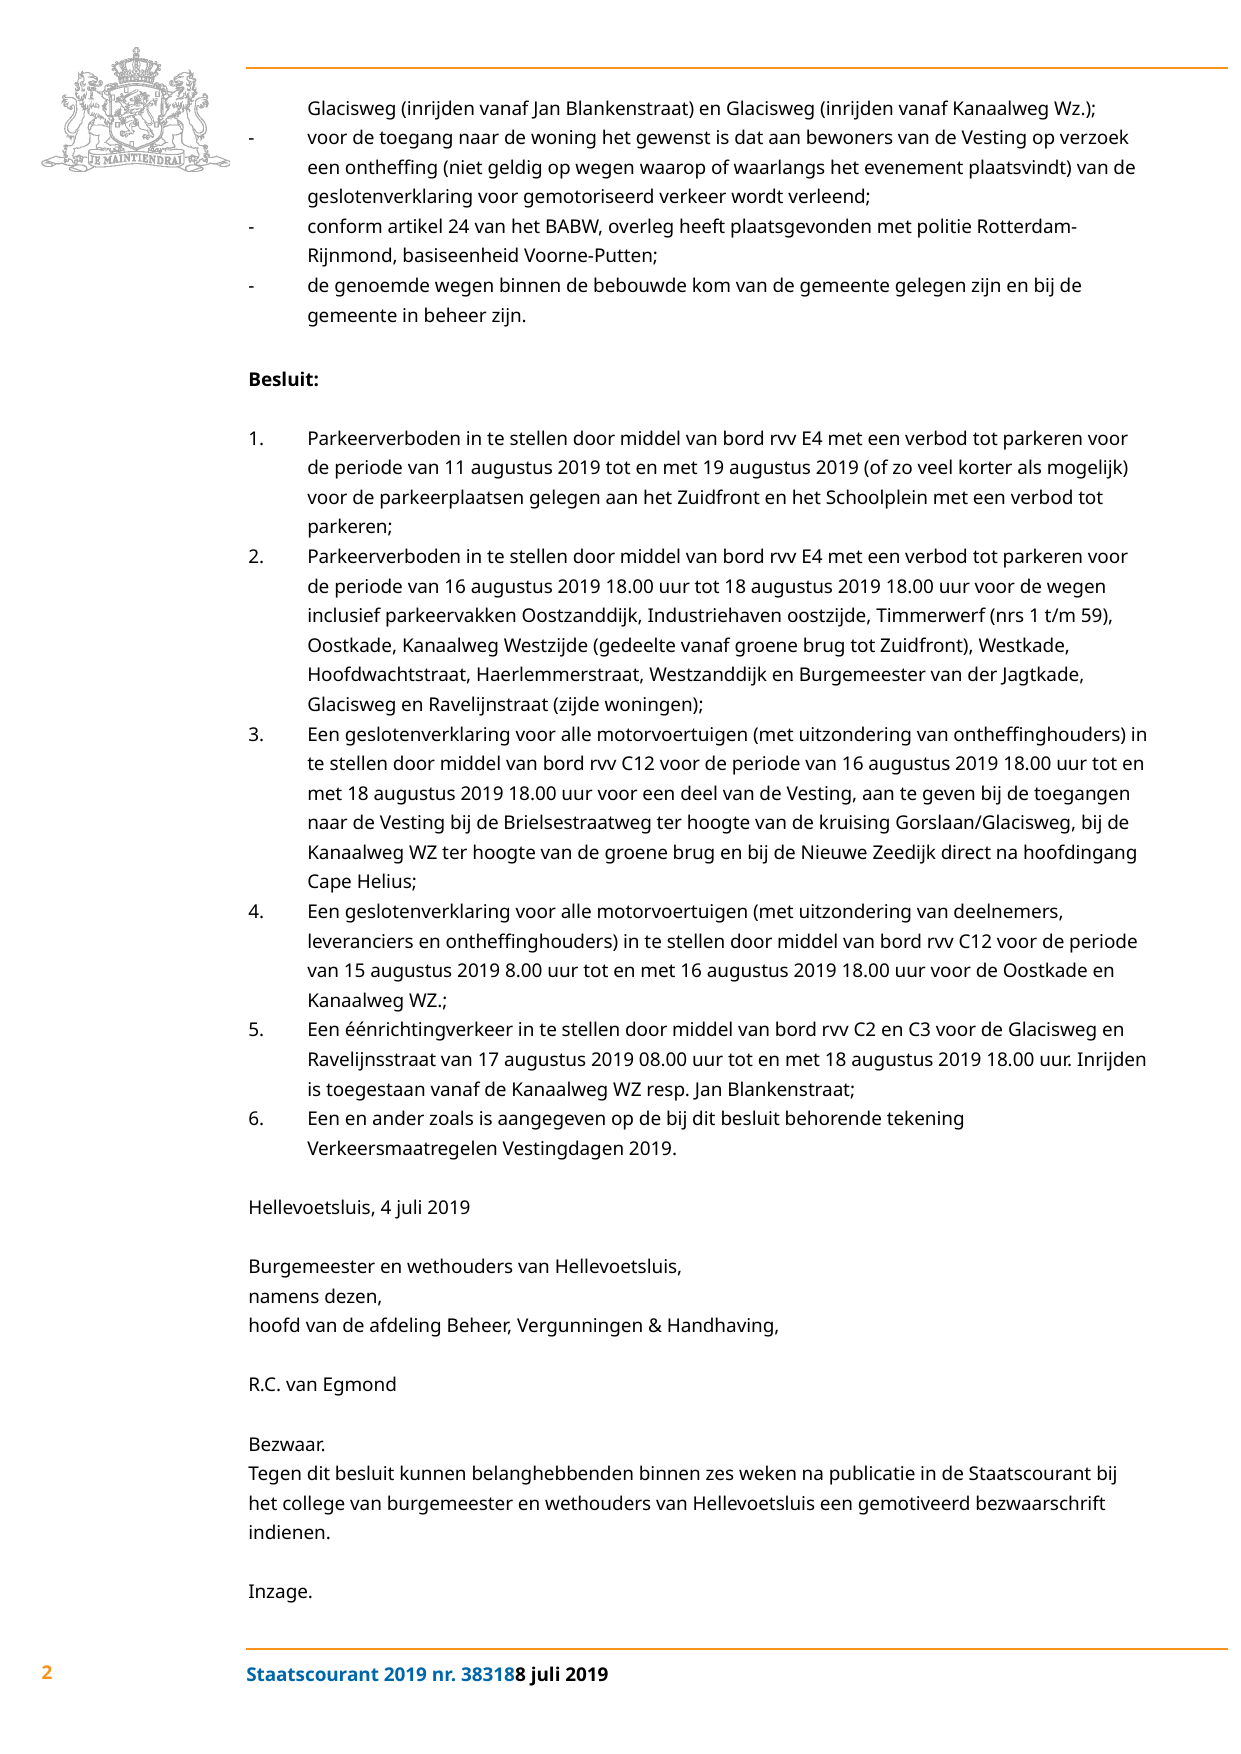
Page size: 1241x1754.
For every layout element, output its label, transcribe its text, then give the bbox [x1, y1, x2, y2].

list Een geslotenverklaring voor alle motorvoertuigen (met uitzondering van deelnemers, leveranciers en ontheffinghouders) in te stellen door middel van bord rvv C12 voor de periode van 15 augustus 2019 8.00 uur tot en met 16 augustus 2019 18.00 uur voor de Oostkade en Kanaalweg WZ.; [248, 898, 1152, 1013]
list Een éénrichtingverkeer in te stellen door middel van bord rvv C2 en C3 voor de Glacisweg en Ravelijnsstraat van 17 augustus 2019 08.00 uur tot en met 18 augustus 2019 18.00 uur. Inrijden is toegestaan vanaf de Kanaalweg WZ resp. Jan Blankenstraat; [248, 1017, 1152, 1102]
text Burgemeester en wethouders van Hellevoetsluis, [248, 1253, 1152, 1279]
text Besluit: [248, 366, 1152, 392]
list Een geslotenverklaring voor alle motorvoertuigen (met uitzondering van ontheffinghouders) in te stellen door middel van bord rvv C12 voor de periode van 16 augustus 2019 18.00 uur tot en met 18 augustus 2019 18.00 uur voor een deel van de Vesting, aan te geven bij de toegangen naar de Vesting bij de Brielsestraatweg ter hoogte van de kruising Gorslaan/Glacisweg, bij de Kanaalweg WZ ter hoogte van de groene brug en bij de Nieuwe Zeedijk direct na hoofdingang Cape Helius; [248, 721, 1152, 894]
text Bezwaar. [248, 1431, 1152, 1457]
text hoofd van de afdeling Beheer, Vergunningen & Handhaving, [248, 1312, 1152, 1338]
text R.C. van Egmond [248, 1372, 1152, 1397]
text Hellevoetsluis, 4 juli 2019 [248, 1194, 1152, 1220]
list voor de toegang naar de woning het gewenst is dat aan bewoners van de Vesting op verzoek een ontheffing (niet geldig op wegen waarop of waarlangs het evenement plaatsvindt) van de geslotenverklaring voor gemotoriseerd verkeer wordt verleend; [248, 124, 1152, 209]
list Een en ander zoals is aangegeven op de bij dit besluit behorende tekening Verkeersmaatregelen Vestingdagen 2019. [248, 1105, 1152, 1161]
text Tegen dit besluit kunnen belanghebbenden binnen zes weken na publicatie in de Staatscourant bij het college van burgemeester en wethouders van Hellevoetsluis een gemotiveerd bezwaarschrift indienen. [248, 1460, 1152, 1545]
list Parkeerverboden in te stellen door middel van bord rvv E4 met een verbod tot parkeren voor de periode van 11 augustus 2019 tot en met 19 augustus 2019 (of zo veel korter als mogelijk) voor de parkeerplaatsen gelegen aan het Zuidfront en het Schoolplein met een verbod tot parkeren; [248, 425, 1152, 539]
picture [41, 47, 231, 172]
list conform artikel 24 van het BABW, overleg heeft plaatsgevonden met politie Rotterdam-Rijnmond, basiseenheid Voorne-Putten; [248, 213, 1152, 268]
list de genoemde wegen binnen de bebouwde kom van de gemeente gelegen zijn en bij de gemeente in beheer zijn. [248, 272, 1152, 328]
text namens dezen, [248, 1283, 1152, 1309]
text Inzage. [248, 1579, 1152, 1604]
list Glacisweg (inrijden vanaf Jan Blankenstraat) en Glacisweg (inrijden vanaf Kanaalweg Wz.); [248, 95, 1152, 121]
list Parkeerverboden in te stellen door middel van bord rvv E4 met een verbod tot parkeren voor de periode van 16 augustus 2019 18.00 uur tot 18 augustus 2019 18.00 uur voor de wegen inclusief parkeervakken Oostzanddijk, Industriehaven oostzijde, Timmerwerf (nrs 1 t/m 59), Oostkade, Kanaalweg Westzijde (gedeelte vanaf groene brug tot Zuidfront), Westkade, Hoofdwachtstraat, Haerlemmerstraat, Westzanddijk en Burgemeester van der Jagtkade, Glacisweg en Ravelijnstraat (zijde woningen); [248, 543, 1152, 717]
